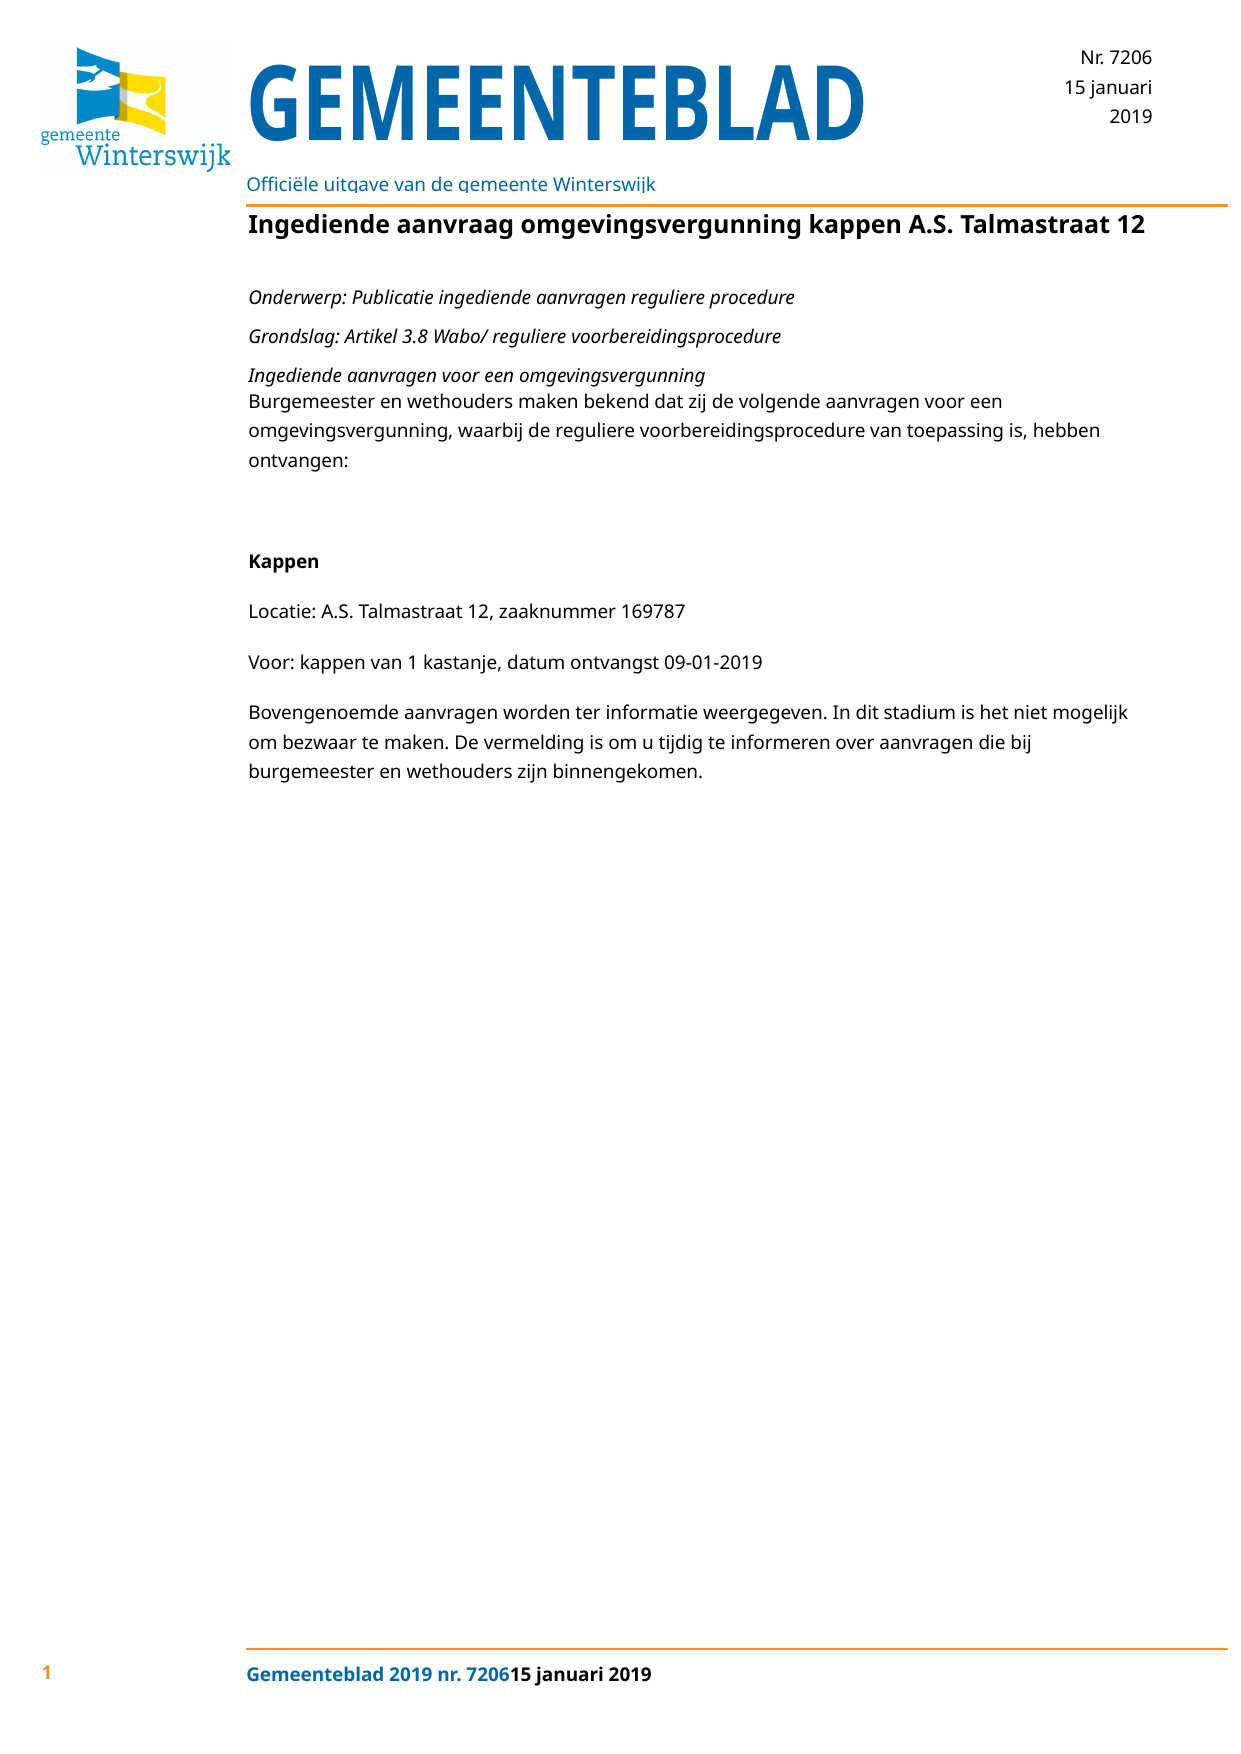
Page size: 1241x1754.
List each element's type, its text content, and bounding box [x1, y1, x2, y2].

text Onderwerp: Publicatie ingediende aanvragen reguliere procedure [248, 284, 1152, 309]
text Kappen [248, 548, 1152, 574]
text Voor: kappen van 1 kastanje, datum ontvangst 09-01-2019 [248, 649, 1152, 675]
text Ingediende aanvraag omgevingsvergunning kappen A.S. Talmastraat 12 [248, 207, 1152, 241]
text Ingediende aanvragen voor een omgevingsvergunning [248, 362, 1152, 388]
text Locatie: A.S. Talmastraat 12, zaaknummer 169787 [248, 598, 1152, 624]
text Burgemeester en wethouders maken bekend dat zij de volgende aanvragen voor een omgevingsvergunning, waarbij de reguliere voorbereidingsprocedure van toepassing is, hebben ontvangen: [248, 388, 1152, 473]
text Grondslag: Artikel 3.8 Wabo/ reguliere voorbereidingsprocedure [248, 323, 1152, 349]
picture [41, 47, 231, 172]
text Bovengenoemde aanvragen worden ter informatie weergegeven. In dit stadium is het niet mogelijk om bezwaar te maken. De vermelding is om u tijdig te informeren over aanvragen die bij burgemeester en wethouders zijn binnengekomen. [248, 699, 1152, 784]
picture [225, 153, 231, 162]
